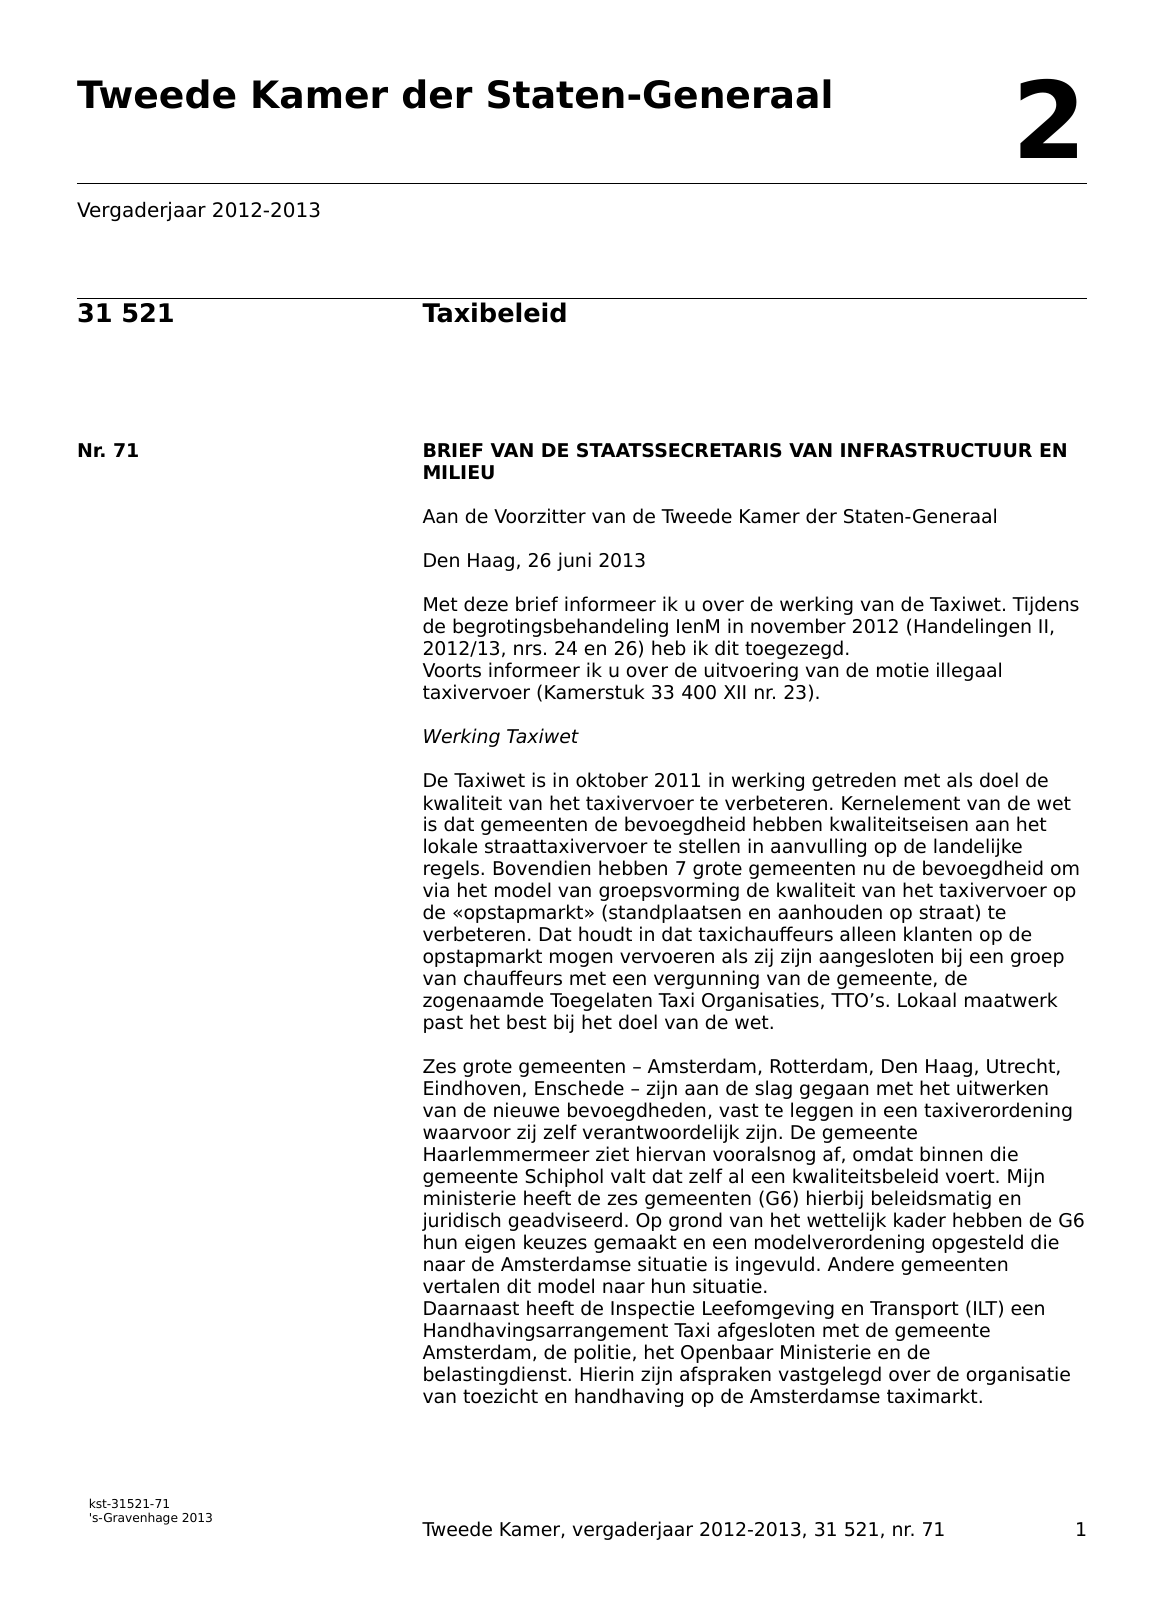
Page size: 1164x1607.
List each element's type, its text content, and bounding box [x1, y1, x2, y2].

text kst-31521-71 [88, 1497, 323, 1511]
text 's-Gravenhage 2013 [88, 1511, 323, 1525]
text Met deze brief informeer ik u over de werking van de Taxiwet. Tijdens de begrotingsbehandeling IenM in november 2012 (Handelingen II, 2012/13, nrs. 24 en 26) heb ik dit toegezegd. [422, 594, 1087, 660]
text De Taxiwet is in oktober 2011 in werking getreden met als doel de kwaliteit van het taxivervoer te verbeteren. Kernelement van de wet is dat gemeenten de bevoegdheid hebben kwaliteitseisen aan het lokale straattaxivervoer te stellen in aanvulling op de landelijke regels. Bovendien hebben 7 grote gemeenten nu de bevoegdheid om via het model van groepsvorming de kwaliteit van het taxivervoer op de «opstapmarkt» (standplaatsen en aanhouden op straat) te verbeteren. Dat houdt in dat taxichauffeurs alleen klanten op de opstapmarkt mogen vervoeren als zij zijn aangesloten bij een groep van chauffeurs met een vergunning van de gemeente, de zogenaamde Toegelaten Taxi Organisaties, TTO’s. Lokaal maatwerk past het best bij het doel van de wet. [422, 770, 1087, 1034]
text Zes grote gemeenten – Amsterdam, Rotterdam, Den Haag, Utrecht, Eindhoven, Enschede – zijn aan de slag gegaan met het uitwerken van de nieuwe bevoegdheden, vast te leggen in een taxiverordening waarvoor zij zelf verantwoordelijk zijn. De gemeente Haarlemmermeer ziet hiervan vooralsnog af, omdat binnen die gemeente Schiphol valt dat zelf al een kwaliteitsbeleid voert. Mijn ministerie heeft de zes gemeenten (G6) hierbij beleidsmatig en juridisch geadviseerd. Op grond van het wettelijk kader hebben de G6 hun eigen keuzes gemaakt en een modelverordening opgesteld die naar de Amsterdamse situatie is ingevuld. Andere gemeenten vertalen dit model naar hun situatie. [422, 1056, 1087, 1298]
subtitle Werking Taxiwet [422, 726, 1087, 748]
subtitle Nr. 71 BRIEF VAN DE STAATSSECRETARIS VAN INFRASTRUCTUUR EN MILIEU [77, 440, 1087, 484]
text Daarnaast heeft de Inspectie Leefomgeving en Transport (ILT) een Handhavingsarrangement Taxi afgesloten met de gemeente Amsterdam, de politie, het Openbaar Ministerie en de belastingdienst. Hierin zijn afspraken vastgelegd over de organisatie van toezicht en handhaving op de Amsterdamse taximarkt. [422, 1298, 1087, 1408]
table_header 2 [886, 59, 1087, 183]
text Voorts informeer ik u over de uitvoering van de motie illegaal taxivervoer (Kamerstuk 33 400 XII nr. 23). [422, 660, 1087, 704]
table_header Tweede Kamer der Staten-Generaal [77, 59, 886, 183]
subtitle 31 521 Taxibeleid [77, 299, 1087, 329]
table_cell Vergaderjaar 2012-2013 [77, 184, 1087, 298]
text Aan de Voorzitter van de Tweede Kamer der Staten-Generaal [422, 506, 1087, 528]
text Den Haag, 26 juni 2013 [422, 550, 1087, 572]
